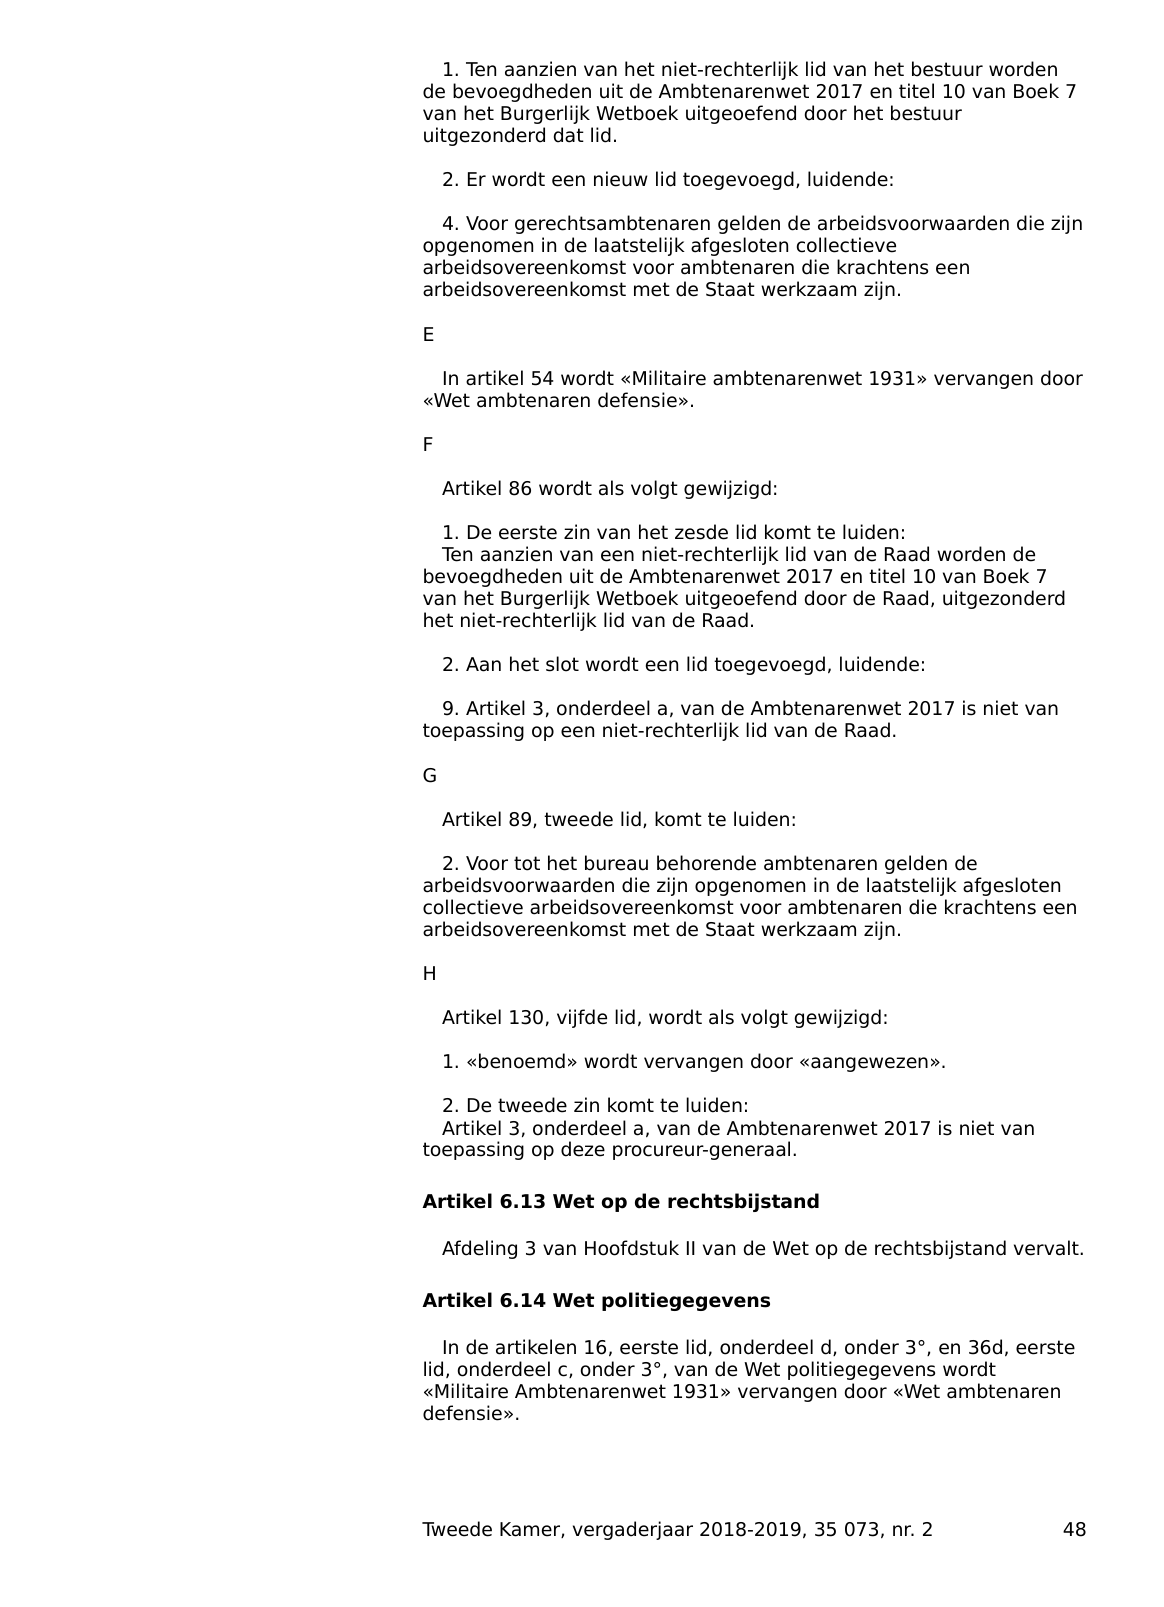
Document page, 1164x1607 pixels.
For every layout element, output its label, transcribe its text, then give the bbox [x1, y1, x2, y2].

text In artikel 54 wordt «Militaire ambtenarenwet 1931» vervangen door «Wet ambtenaren defensie». [422, 368, 1087, 412]
text Ten aanzien van een niet-rechterlijk lid van de Raad worden de bevoegdheden uit de Ambtenarenwet 2017 en titel 10 van Boek 7 van het Burgerlijk Wetboek uitgeoefend door de Raad, uitgezonderd het niet-rechterlijk lid van de Raad. [422, 544, 1087, 632]
text 2. Voor tot het bureau behorende ambtenaren gelden de arbeidsvoorwaarden die zijn opgenomen in de laatstelijk afgesloten collectieve arbeidsovereenkomst voor ambtenaren die krachtens een arbeidsovereenkomst met de Staat werkzaam zijn. [422, 853, 1087, 941]
text Artikel 89, tweede lid, komt te luiden: [422, 809, 1087, 831]
text E [422, 323, 1087, 345]
text 2. Aan het slot wordt een lid toegevoegd, luidende: [422, 654, 1087, 676]
text 9. Artikel 3, onderdeel a, van de Ambtenarenwet 2017 is niet van toepassing op een niet-rechterlijk lid van de Raad. [422, 698, 1087, 742]
text G [422, 764, 1087, 786]
text Artikel 86 wordt als volgt gewijzigd: [422, 478, 1087, 500]
text 1. «benoemd» wordt vervangen door «aangewezen». [422, 1051, 1087, 1073]
text F [422, 434, 1087, 456]
text Artikel 3, onderdeel a, van de Ambtenarenwet 2017 is niet van toepassing op deze procureur-generaal. [422, 1117, 1087, 1161]
text 1. Ten aanzien van het niet-rechterlijk lid van het bestuur worden de bevoegdheden uit de Ambtenarenwet 2017 en titel 10 van Boek 7 van het Burgerlijk Wetboek uitgeoefend door het bestuur uitgezonderd dat lid. [422, 59, 1087, 147]
text 4. Voor gerechtsambtenaren gelden de arbeidsvoorwaarden die zijn opgenomen in de laatstelijk afgesloten collectieve arbeidsovereenkomst voor ambtenaren die krachtens een arbeidsovereenkomst met de Staat werkzaam zijn. [422, 213, 1087, 301]
text In de artikelen 16, eerste lid, onderdeel d, onder 3°, en 36d, eerste lid, onderdeel c, onder 3°, van de Wet politiegegevens wordt «Militaire Ambtenarenwet 1931» vervangen door «Wet ambtenaren defensie». [422, 1337, 1087, 1425]
text 2. De tweede zin komt te luiden: [422, 1095, 1087, 1117]
text Afdeling 3 van Hoofdstuk II van de Wet op de rechtsbijstand vervalt. [422, 1238, 1087, 1260]
text 1. De eerste zin van het zesde lid komt te luiden: [422, 522, 1087, 544]
subtitle Artikel 6.14 Wet politiegegevens [422, 1290, 1087, 1312]
text Artikel 130, vijfde lid, wordt als volgt gewijzigd: [422, 1007, 1087, 1029]
text 2. Er wordt een nieuw lid toegevoegd, luidende: [422, 169, 1087, 191]
text H [422, 963, 1087, 985]
subtitle Artikel 6.13 Wet op de rechtsbijstand [422, 1191, 1087, 1213]
